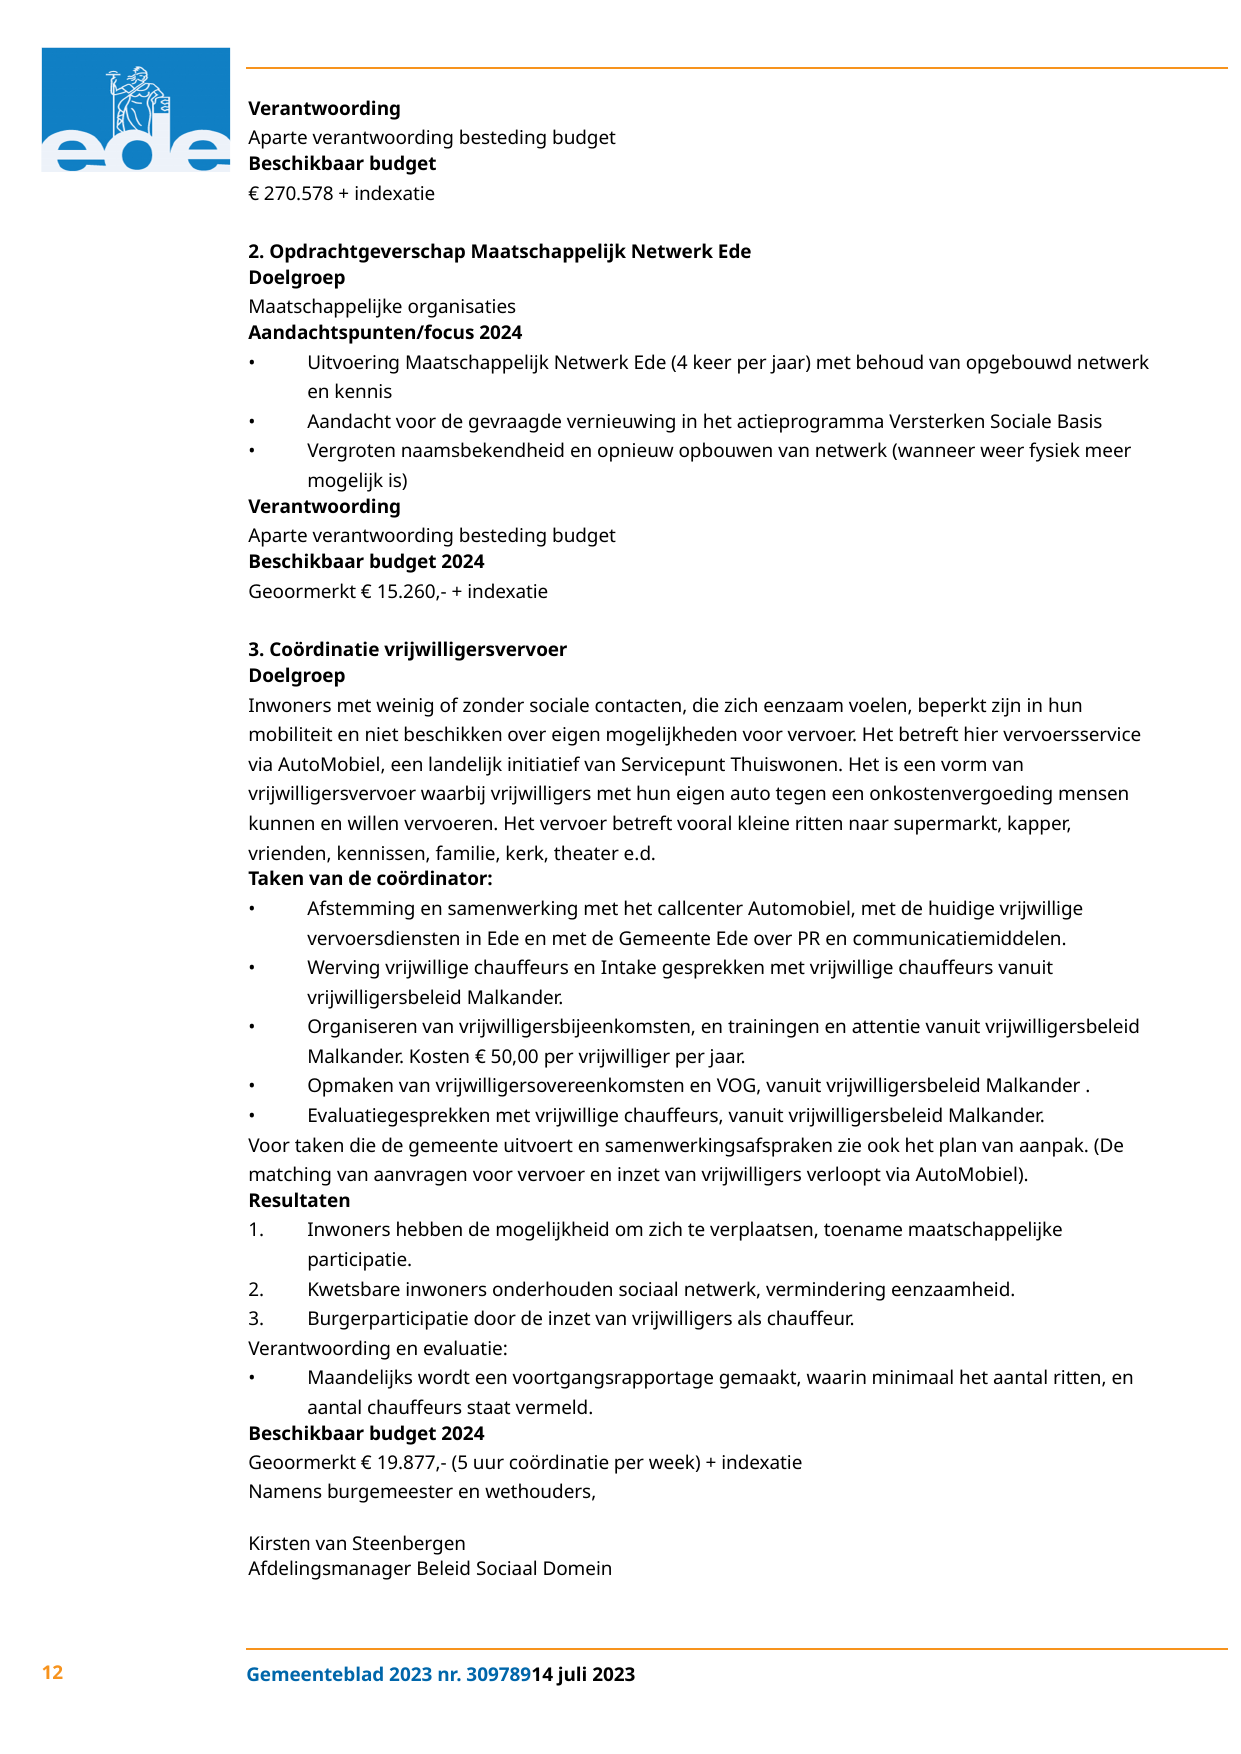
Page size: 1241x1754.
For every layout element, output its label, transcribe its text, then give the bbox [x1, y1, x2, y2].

table_cell Doelgroep Maatschappelijke organisaties [248, 264, 1152, 319]
table_cell Resultaten Inwoners hebben de mogelijkheid om zich te verplaatsen, toename maatschappelijke participatie. Kwetsbare inwoners onderhouden sociaal netwerk, vermindering eenzaamheid. Burgerparticipatie door de inzet van vrijwilligers als chauffeur. Verantwoording en evaluatie: Maandelijks wordt een voortgangsrapportage gemaakt, waarin minimaal het aantal ritten, en aantal chauffeurs staat vermeld. [248, 1187, 1152, 1420]
table_cell Verantwoording Aparte verantwoording besteding budget [248, 493, 1152, 548]
table_header 2. Opdrachtgeverschap Maatschappelijk Netwerk Ede [248, 238, 1152, 264]
table_cell Verantwoording Aparte verantwoording besteding budget [248, 95, 1152, 150]
table_cell Taken van de coördinator: Afstemming en samenwerking met het callcenter Automobiel, met de huidige vrijwillige vervoersdiensten in Ede en met de Gemeente Ede over PR en communicatiemiddelen. Werving vrijwillige chauffeurs en Intake gesprekken met vrijwillige chauffeurs vanuit vrijwilligersbeleid Malkander. Organiseren van vrijwilligersbijeenkomsten, en trainingen en attentie vanuit vrijwilligersbeleid Malkander. Kosten € 50,00 per vrijwilliger per jaar. Opmaken van vrijwilligersovereenkomsten en VOG, vanuit vrijwilligersbeleid Malkander . Evaluatiegesprekken met vrijwillige chauffeurs, vanuit vrijwilligersbeleid Malkander. Voor taken die de gemeente uitvoert en samenwerkingsafspraken zie ook het plan van aanpak. (De matching van aanvragen voor vervoer en inzet van vrijwilligers verloopt via AutoMobiel). [248, 866, 1152, 1187]
text Afdelingsmanager Beleid Sociaal Domein [248, 1556, 1152, 1581]
table_cell Beschikbaar budget 2024 Geoormerkt € 15.260,- + indexatie [248, 548, 1152, 604]
table_cell Beschikbaar budget € 270.578 + indexatie [248, 150, 1152, 205]
table_header 3. Coördinatie vrijwilligersvervoer [248, 637, 1152, 662]
text Namens burgemeester en wethouders, [248, 1478, 1152, 1504]
table_cell Doelgroep Inwoners met weinig of zonder sociale contacten, die zich eenzaam voelen, beperkt zijn in hun mobiliteit en niet beschikken over eigen mogelijkheden voor vervoer. Het betreft hier vervoersservice via AutoMobiel, een landelijk initiatief van Servicepunt Thuiswonen. Het is een vorm van vrijwilligersvervoer waarbij vrijwilligers met hun eigen auto tegen een onkostenvergoeding mensen kunnen en willen vervoeren. Het vervoer betreft vooral kleine ritten naar supermarkt, kapper, vrienden, kennissen, familie, kerk, theater e.d. [248, 662, 1152, 866]
table_cell Aandachtspunten/focus 2024 Uitvoering Maatschappelijk Netwerk Ede (4 keer per jaar) met behoud van opgebouwd netwerk en kennis Aandacht voor de gevraagde vernieuwing in het actieprogramma Versterken Sociale Basis Vergroten naamsbekendheid en opnieuw opbouwen van netwerk (wanneer weer fysiek meer mogelijk is) [248, 319, 1152, 493]
text Kirsten van Steenbergen [248, 1530, 1152, 1556]
table_cell Beschikbaar budget 2024 Geoormerkt € 19.877,- (5 uur coördinatie per week) + indexatie [248, 1420, 1152, 1475]
picture [41, 47, 231, 172]
